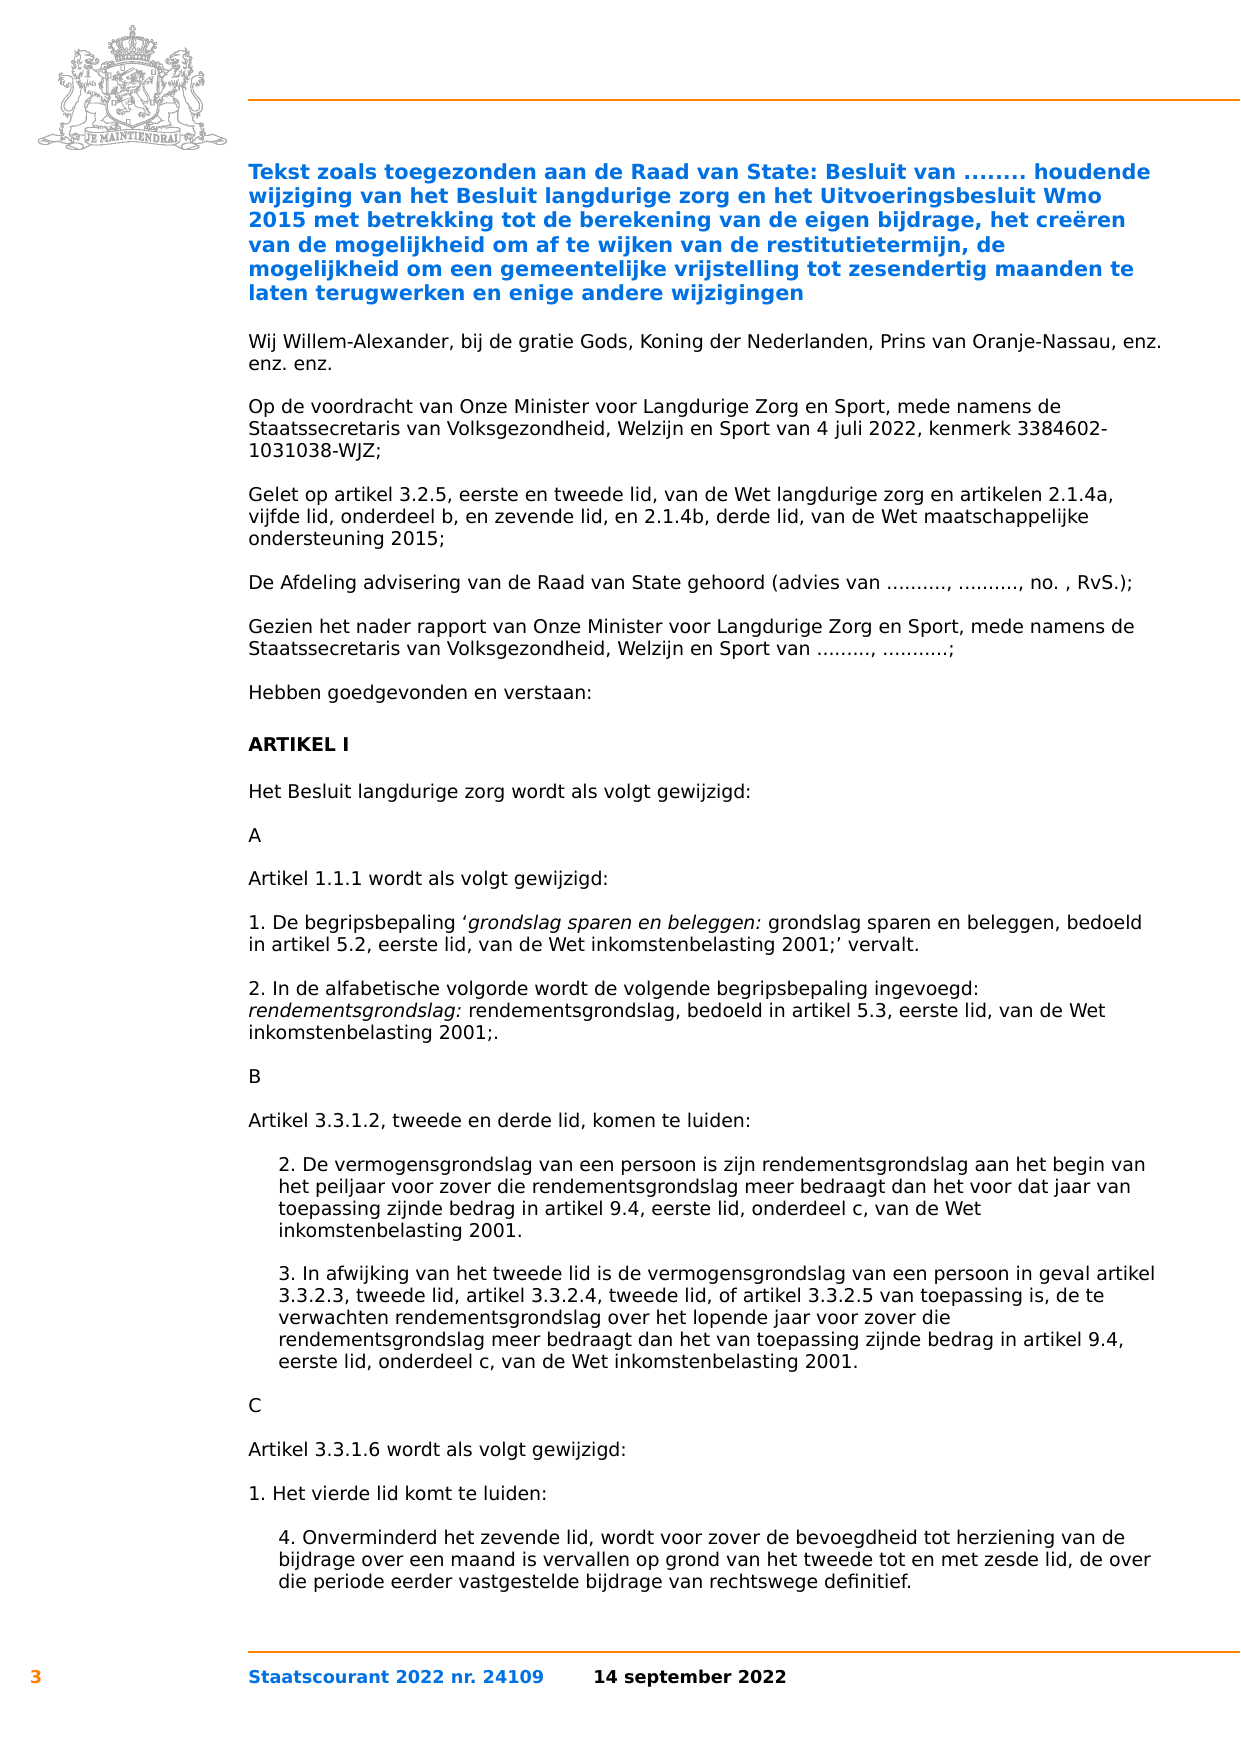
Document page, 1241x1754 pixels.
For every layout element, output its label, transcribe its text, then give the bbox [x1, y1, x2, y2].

text Artikel 3.3.1.6 wordt als volgt gewijzigd: [248, 1439, 1163, 1461]
text C [248, 1395, 1163, 1417]
text Gelet op artikel 3.2.5, eerste en tweede lid, van de Wet langdurige zorg en artikelen 2.1.4a, vijfde lid, onderdeel b, en zevende lid, en 2.1.4b, derde lid, van de Wet maatschappelijke ondersteuning 2015; [248, 484, 1163, 550]
text Wij Willem-Alexander, bij de gratie Gods, Koning der Nederlanden, Prins van Oranje-Nassau, enz. enz. enz. [248, 331, 1163, 374]
text 4. Onverminderd het zevende lid, wordt voor zover de bevoegdheid tot herziening van de bijdrage over een maand is vervallen op grond van het tweede tot en met zesde lid, de over die periode eerder vastgestelde bijdrage van rechtswege definitief. [278, 1527, 1163, 1593]
text Op de voordracht van Onze Minister voor Langdurige Zorg en Sport, mede namens de Staatssecretaris van Volksgezondheid, Welzijn en Sport van 4 juli 2022, kenmerk 3384602-1031038-WJZ; [248, 396, 1163, 462]
text Gezien het nader rapport van Onze Minister voor Langdurige Zorg en Sport, mede namens de Staatssecretaris van Volksgezondheid, Welzijn en Sport van ........., ...........; [248, 616, 1163, 660]
text A [248, 824, 1163, 846]
subtitle ARTIKEL I [248, 734, 1163, 756]
text Hebben goedgevonden en verstaan: [248, 682, 1163, 704]
text 1. Het vierde lid komt te luiden: [248, 1483, 1163, 1505]
text Artikel 1.1.1 wordt als volgt gewijzigd: [248, 868, 1163, 890]
text De Afdeling advisering van de Raad van State gehoord (advies van .........., .........., no. , RvS.); [248, 572, 1163, 594]
subtitle Tekst zoals toegezonden aan de Raad van State: Besluit van ........ houdende wijziging van het Besluit langdurige zorg en het Uitvoeringsbesluit Wmo 2015 met betrekking tot de berekening van de eigen bijdrage, het creëren van de mogelijkheid om af te wijken van de restitutietermijn, de mogelijkheid om een gemeentelijke vrijstelling tot zesendertig maanden te laten terugwerken en enige andere wijzigingen [248, 160, 1163, 306]
text 1. De begripsbepaling ‘grondslag sparen en beleggen: grondslag sparen en beleggen, bedoeld in artikel 5.2, eerste lid, van de Wet inkomstenbelasting 2001;’ vervalt. [248, 912, 1163, 956]
text Artikel 3.3.1.2, tweede en derde lid, komen te luiden: [248, 1110, 1163, 1132]
text 3. In afwijking van het tweede lid is de vermogensgrondslag van een persoon in geval artikel 3.3.2.3, tweede lid, artikel 3.3.2.4, tweede lid, of artikel 3.3.2.5 van toepassing is, de te verwachten rendementsgrondslag over het lopende jaar voor zover die rendementsgrondslag meer bedraagt dan het van toepassing zijnde bedrag in artikel 9.4, eerste lid, onderdeel c, van de Wet inkomstenbelasting 2001. [278, 1263, 1163, 1373]
text Het Besluit langdurige zorg wordt als volgt gewijzigd: [248, 781, 1163, 803]
text 2. In de alfabetische volgorde wordt de volgende begripsbepaling ingevoegd: rendementsgrondslag: rendementsgrondslag, bedoeld in artikel 5.3, eerste lid, van de Wet inkomstenbelasting 2001;. [248, 978, 1163, 1044]
picture [38, 25, 227, 150]
text 2. De vermogensgrondslag van een persoon is zijn rendementsgrondslag aan het begin van het peiljaar voor zover die rendementsgrondslag meer bedraagt dan het voor dat jaar van toepassing zijnde bedrag in artikel 9.4, eerste lid, onderdeel c, van de Wet inkomstenbelasting 2001. [278, 1153, 1163, 1241]
text B [248, 1066, 1163, 1088]
